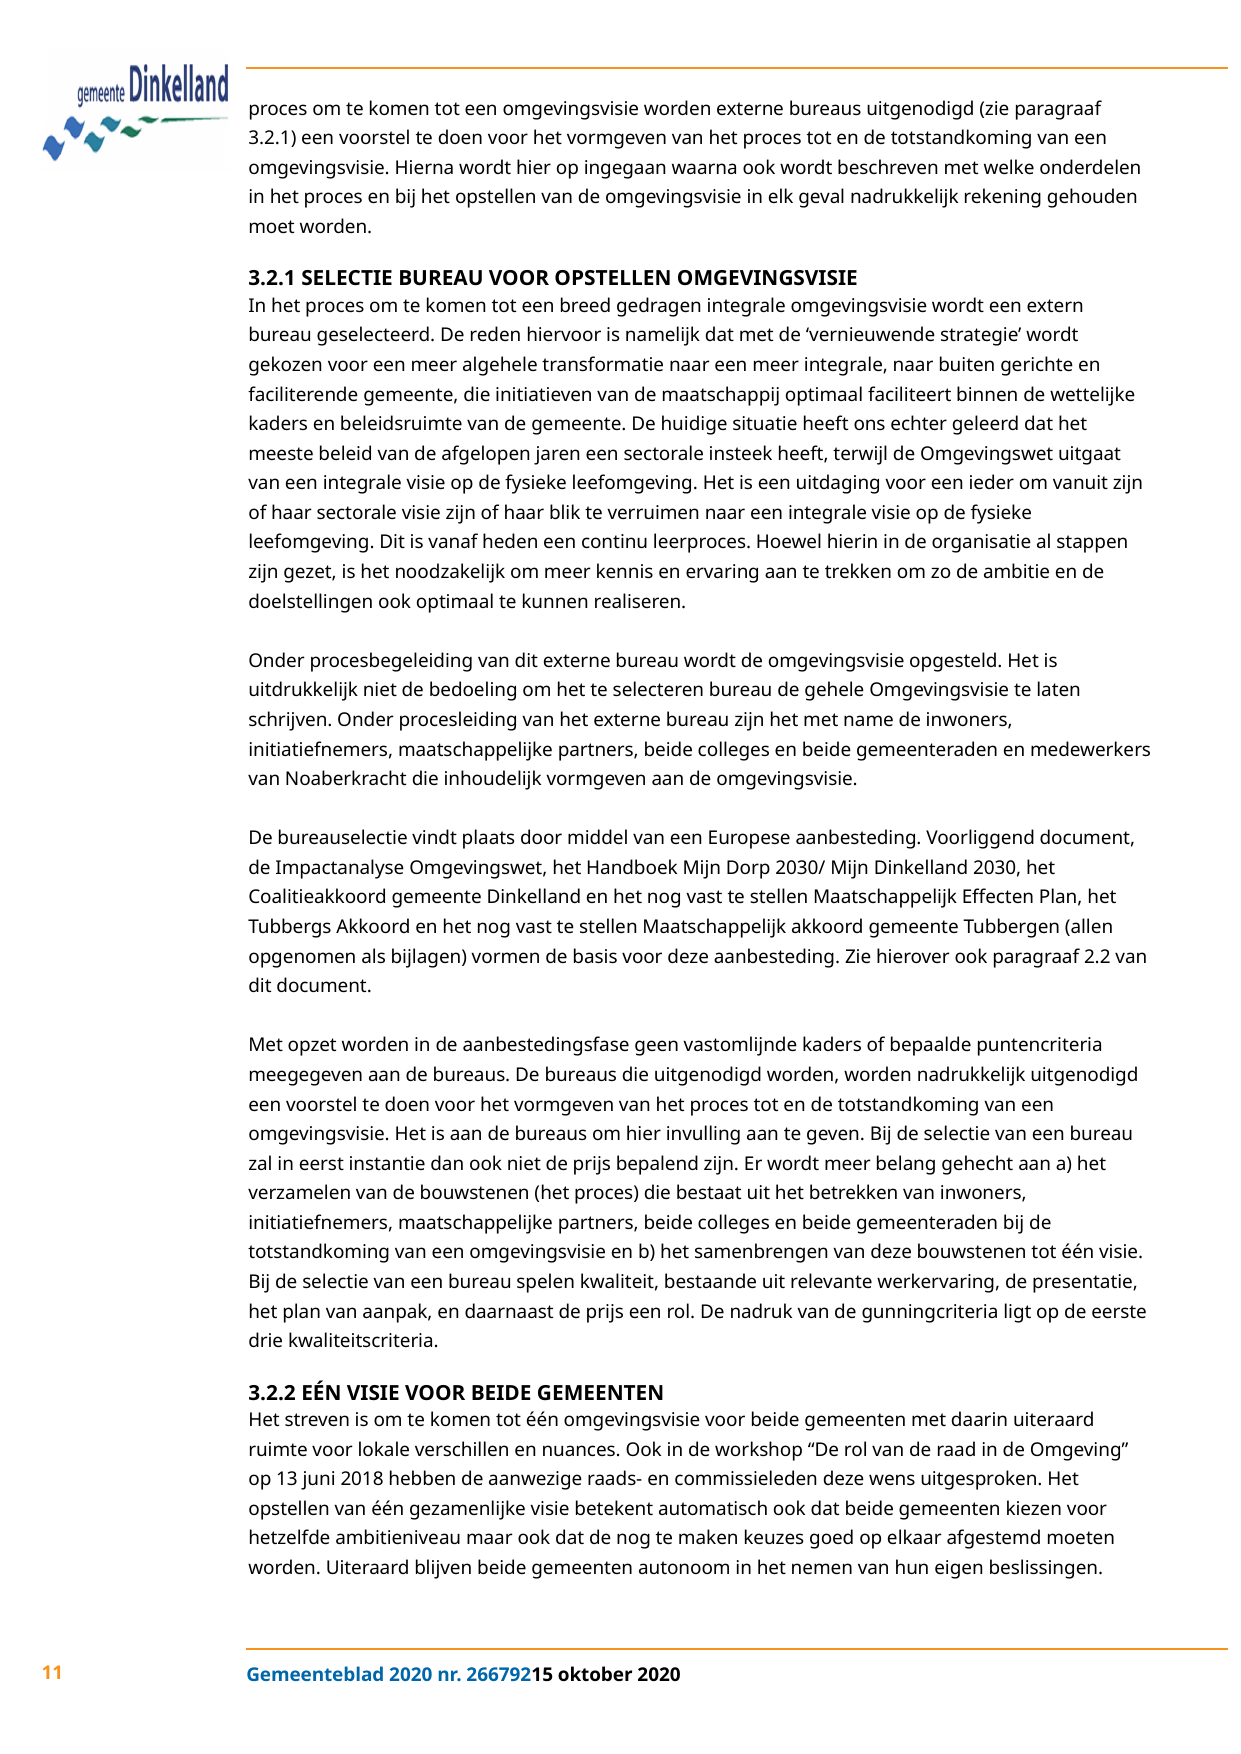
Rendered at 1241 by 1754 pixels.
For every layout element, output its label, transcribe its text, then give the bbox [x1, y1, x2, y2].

text In het proces om te komen tot een breed gedragen integrale omgevingsvisie wordt een extern bureau geselecteerd. De reden hiervoor is namelijk dat met de ‘vernieuwende strategie’ wordt gekozen voor een meer algehele transformatie naar een meer integrale, naar buiten gerichte en faciliterende gemeente, die initiatieven van de maatschappij optimaal faciliteert binnen de wettelijke kaders en beleidsruimte van de gemeente. De huidige situatie heeft ons echter geleerd dat het meeste beleid van de afgelopen jaren een sectorale insteek heeft, terwijl de Omgevingswet uitgaat van een integrale visie op de fysieke leefomgeving. Het is een uitdaging voor een ieder om vanuit zijn of haar sectorale visie zijn of haar blik te verruimen naar een integrale visie op de fysieke leefomgeving. Dit is vanaf heden een continu leerproces. Hoewel hierin in de organisatie al stappen zijn gezet, is het noodzakelijk om meer kennis en ervaring aan te trekken om zo de ambitie en de doelstellingen ook optimaal te kunnen realiseren. [248, 292, 1152, 613]
picture [41, 47, 231, 172]
text Onder procesbegeleiding van dit externe bureau wordt de omgevingsvisie opgesteld. Het is uitdrukkelijk niet de bedoeling om het te selecteren bureau de gehele Omgevingsvisie te laten schrijven. Onder procesleiding van het externe bureau zijn het met name de inwoners, initiatiefnemers, maatschappelijke partners, beide colleges en beide gemeenteraden en medewerkers van Noaberkracht die inhoudelijk vormgeven aan de omgevingsvisie. [248, 647, 1152, 791]
text Het streven is om te komen tot één omgevingsvisie voor beide gemeenten met daarin uiteraard ruimte voor lokale verschillen en nuances. Ook in de workshop “De rol van de raad in de Omgeving” op 13 juni 2018 hebben de aanwezige raads- en commissieleden deze wens uitgesproken. Het opstellen van één gezamenlijke visie betekent automatisch ook dat beide gemeenten kiezen voor hetzelfde ambitieniveau maar ook dat de nog te maken keuzes goed op elkaar afgestemd moeten worden. Uiteraard blijven beide gemeenten autonoom in het nemen van hun eigen beslissingen. [248, 1406, 1152, 1580]
text 3.2.2 EÉN VISIE VOOR BEIDE GEMEENTEN [248, 1378, 1152, 1406]
text proces om te komen tot een omgevingsvisie worden externe bureaus uitgenodigd (zie paragraaf 3.2.1) een voorstel te doen voor het vormgeven van het proces tot en de totstandkoming van een omgevingsvisie. Hierna wordt hier op ingegaan waarna ook wordt beschreven met welke onderdelen in het proces en bij het opstellen van de omgevingsvisie in elk geval nadrukkelijk rekening gehouden moet worden. [248, 95, 1152, 239]
text Met opzet worden in de aanbestedingsfase geen vastomlijnde kaders of bepaalde puntencriteria meegegeven aan de bureaus. De bureaus die uitgenodigd worden, worden nadrukkelijk uitgenodigd een voorstel te doen voor het vormgeven van het proces tot en de totstandkoming van een omgevingsvisie. Het is aan de bureaus om hier invulling aan te geven. Bij de selectie van een bureau zal in eerst instantie dan ook niet de prijs bepalend zijn. Er wordt meer belang gehecht aan a) het verzamelen van de bouwstenen (het proces) die bestaat uit het betrekken van inwoners, initiatiefnemers, maatschappelijke partners, beide colleges en beide gemeenteraden bij de totstandkoming van een omgevingsvisie en b) het samenbrengen van deze bouwstenen tot één visie. Bij de selectie van een bureau spelen kwaliteit, bestaande uit relevante werkervaring, de presentatie, het plan van aanpak, en daarnaast de prijs een rol. De nadruk van de gunningcriteria ligt op de eerste drie kwaliteitscriteria. [248, 1032, 1152, 1353]
text 3.2.1 SELECTIE BUREAU VOOR OPSTELLEN OMGEVINGSVISIE [248, 263, 1152, 292]
text De bureauselectie vindt plaats door middel van een Europese aanbesteding. Voorliggend document, de Impactanalyse Omgevingswet, het Handboek Mijn Dorp 2030/ Mijn Dinkelland 2030, het Coalitieakkoord gemeente Dinkelland en het nog vast te stellen Maatschappelijk Effecten Plan, het Tubbergs Akkoord en het nog vast te stellen Maatschappelijk akkoord gemeente Tubbergen (allen opgenomen als bijlagen) vormen de basis voor deze aanbesteding. Zie hierover ook paragraaf 2.2 van dit document. [248, 824, 1152, 998]
